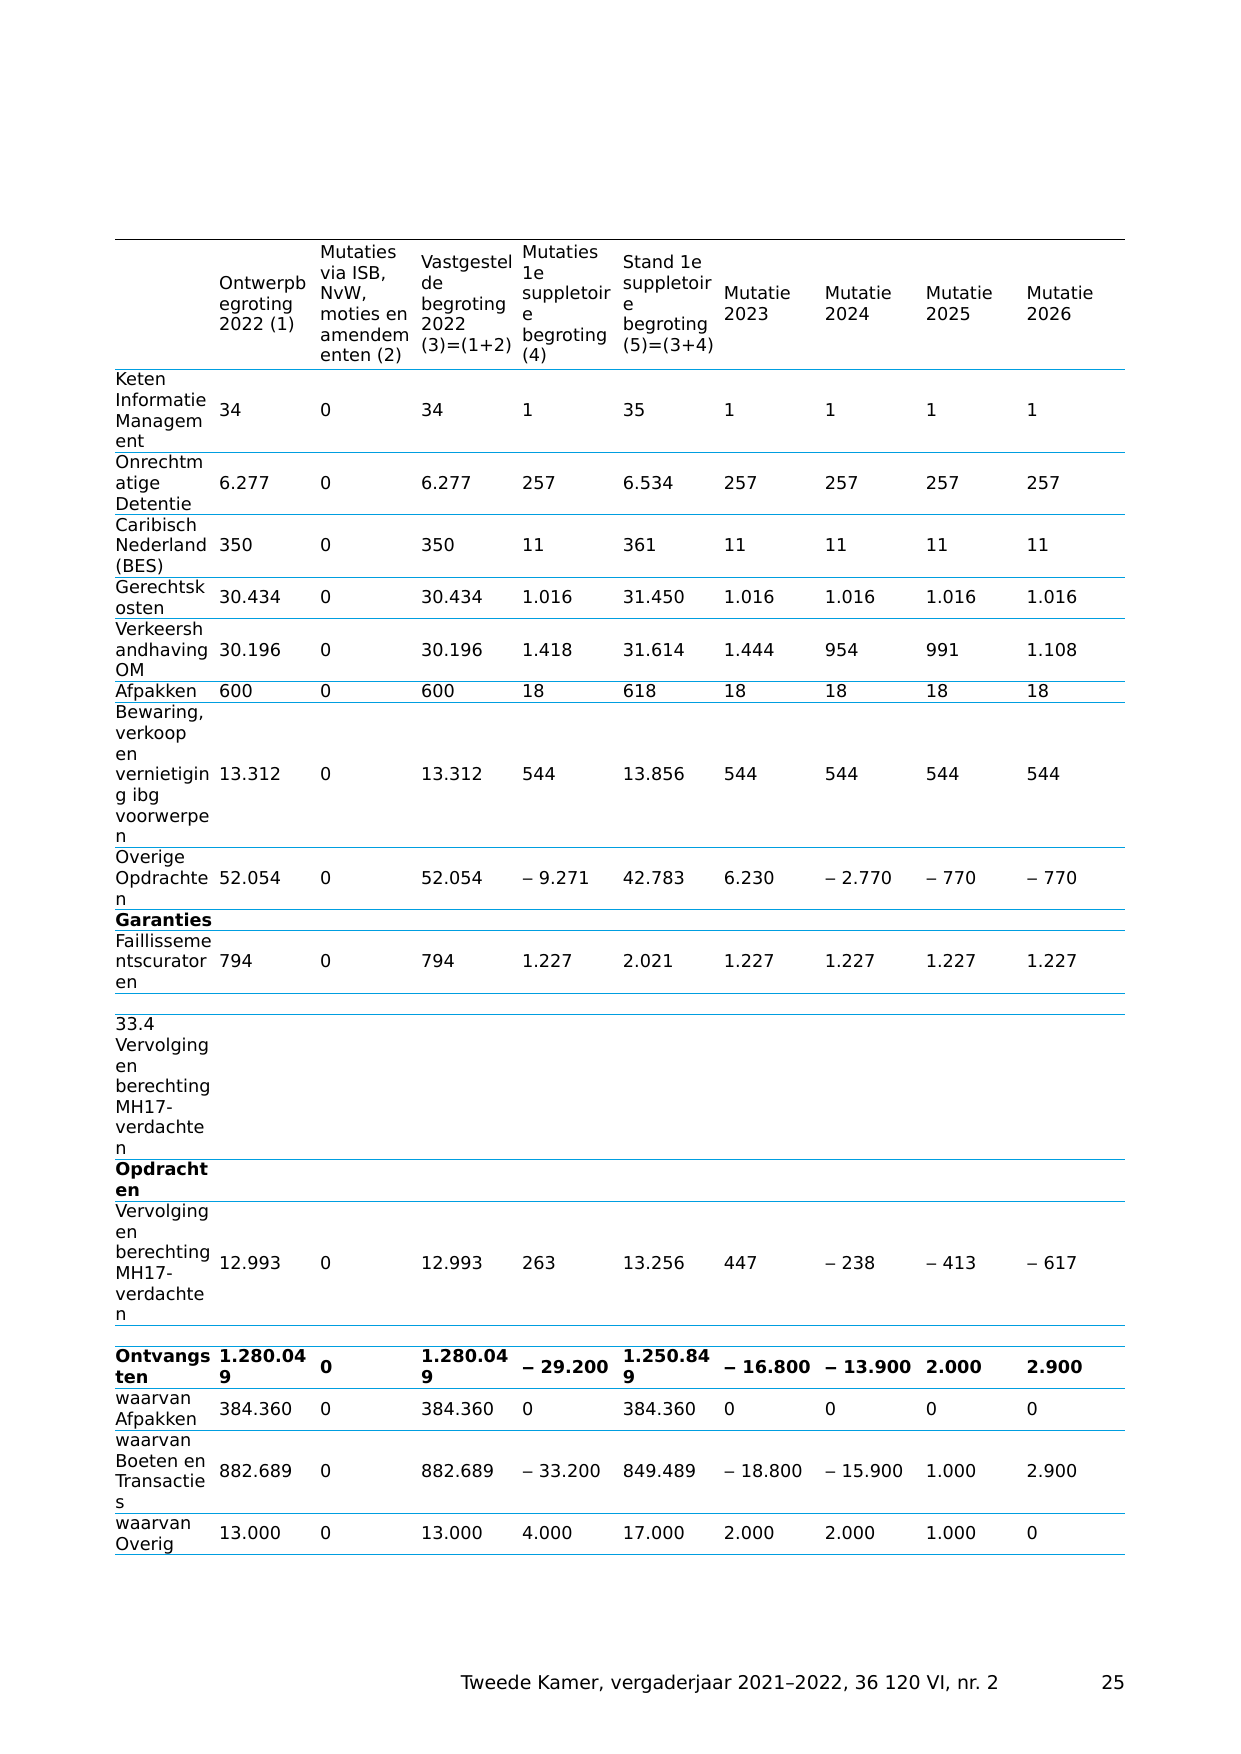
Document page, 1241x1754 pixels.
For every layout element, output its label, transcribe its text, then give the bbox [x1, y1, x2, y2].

table_cell ‒ 13.900 [822, 1347, 923, 1388]
table_cell 30.434 [216, 578, 317, 618]
table_cell [1024, 1015, 1125, 1159]
table_cell 2.000 [721, 1514, 822, 1554]
table_cell 0 [1024, 1389, 1125, 1429]
table_cell 1.227 [1024, 931, 1125, 993]
table_cell 42.783 [620, 848, 721, 909]
table_cell 0 [317, 1389, 418, 1429]
table_cell 35 [620, 370, 721, 452]
table_cell 1.250.849 [620, 1347, 721, 1388]
table_cell 618 [620, 682, 721, 702]
table_cell ‒ 770 [1024, 848, 1125, 909]
table_cell [418, 994, 519, 1014]
table_cell 12.993 [418, 1202, 519, 1325]
table_cell 0 [721, 1389, 822, 1429]
table_cell 31.614 [620, 619, 721, 681]
table_cell 11 [519, 515, 620, 577]
table_cell 13.000 [216, 1514, 317, 1554]
table_cell 1.016 [721, 578, 822, 618]
table_cell 2.021 [620, 931, 721, 993]
table_cell 18 [822, 682, 923, 702]
table_cell 544 [822, 703, 923, 847]
table_cell 1.227 [721, 931, 822, 993]
table_cell [721, 1015, 822, 1159]
table_cell 954 [822, 619, 923, 681]
table_cell 1.418 [519, 619, 620, 681]
table_cell 11 [923, 515, 1023, 577]
table_cell 2.000 [822, 1514, 923, 1554]
table_cell 18 [721, 682, 822, 702]
table_cell 600 [418, 682, 519, 702]
table_cell 4.000 [519, 1514, 620, 1554]
table_cell 257 [923, 453, 1023, 514]
table_cell 0 [317, 370, 418, 452]
table_cell Vervolging en berechting MH17-verdachten [115, 1202, 216, 1325]
table_cell 0 [317, 619, 418, 681]
table_cell 6.277 [216, 453, 317, 514]
table_cell [822, 1326, 923, 1346]
table_cell 384.360 [620, 1389, 721, 1429]
table_cell 0 [1024, 1514, 1125, 1554]
table_cell 1 [822, 370, 923, 452]
table_cell 0 [519, 1389, 620, 1429]
table_cell waarvan Boeten en Transacties [115, 1431, 216, 1512]
table_cell 0 [317, 931, 418, 993]
table_cell [721, 1160, 822, 1201]
table_cell 1.280.049 [216, 1347, 317, 1388]
table_cell 13.856 [620, 703, 721, 847]
table_cell 794 [216, 931, 317, 993]
table_cell [519, 1160, 620, 1201]
table_cell ‒ 18.800 [721, 1431, 822, 1512]
table_cell 30.196 [216, 619, 317, 681]
table_cell 13.312 [216, 703, 317, 847]
table_cell [923, 1160, 1023, 1201]
table_cell 257 [721, 453, 822, 514]
table_cell 18 [923, 682, 1023, 702]
table_cell 384.360 [418, 1389, 519, 1429]
table_cell 6.277 [418, 453, 519, 514]
table_cell Verkeershandhaving OM [115, 619, 216, 681]
table_cell [317, 910, 418, 930]
table_cell 544 [721, 703, 822, 847]
table_cell 0 [317, 1202, 418, 1325]
table_cell [1024, 994, 1125, 1014]
table_cell [620, 910, 721, 930]
table_cell waarvan Afpakken [115, 1389, 216, 1429]
table_cell [519, 994, 620, 1014]
table_cell 0 [317, 515, 418, 577]
table_cell 12.993 [216, 1202, 317, 1325]
table_cell 11 [822, 515, 923, 577]
table_cell Mutatie 2025 [923, 240, 1023, 369]
table_cell [620, 1160, 721, 1201]
table_cell 1.016 [923, 578, 1023, 618]
table_cell [317, 1160, 418, 1201]
table_cell [923, 910, 1023, 930]
table_cell 1.227 [923, 931, 1023, 993]
table_cell [620, 994, 721, 1014]
table_cell 0 [317, 848, 418, 909]
table_cell 34 [216, 370, 317, 452]
table_cell ‒ 2.770 [822, 848, 923, 909]
table_cell 0 [317, 703, 418, 847]
table_cell ‒ 238 [822, 1202, 923, 1325]
table_cell [418, 1015, 519, 1159]
table_cell 361 [620, 515, 721, 577]
table_cell [923, 1326, 1023, 1346]
table_cell 6.534 [620, 453, 721, 514]
table_cell 52.054 [216, 848, 317, 909]
table_cell 544 [1024, 703, 1125, 847]
table_cell ‒ 617 [1024, 1202, 1125, 1325]
table_cell [115, 994, 216, 1014]
table_cell Mutatie 2023 [721, 240, 822, 369]
table_cell Ontvangsten [115, 1347, 216, 1388]
table_cell [620, 1326, 721, 1346]
table_cell 6.230 [721, 848, 822, 909]
table_cell 18 [1024, 682, 1125, 702]
table_cell Mutatie 2024 [822, 240, 923, 369]
table_header Tabel 6 Budgettaire gevolgen van beleid artikel 33 Veiligheid en criminaliteitsbestrijding (bedragen x € 1.000) [115, 191, 1125, 239]
table_cell 30.196 [418, 619, 519, 681]
table_cell 2.900 [1024, 1347, 1125, 1388]
table_cell 0 [317, 453, 418, 514]
table_cell 0 [822, 1389, 923, 1429]
table_cell [822, 994, 923, 1014]
table_cell 1.016 [1024, 578, 1125, 618]
table_cell [1024, 910, 1125, 930]
table_cell Caribisch Nederland (BES) [115, 515, 216, 577]
table_cell 13.000 [418, 1514, 519, 1554]
table_cell Onrechtmatige Detentie [115, 453, 216, 514]
table_cell ‒ 29.200 [519, 1347, 620, 1388]
table_cell [216, 1160, 317, 1201]
table_cell 447 [721, 1202, 822, 1325]
table_cell waarvan Overig [115, 1514, 216, 1554]
table_cell [216, 1015, 317, 1159]
table_cell [418, 910, 519, 930]
table_cell 0 [317, 1514, 418, 1554]
table_cell [115, 1326, 216, 1346]
table_cell 31.450 [620, 578, 721, 618]
table_cell Mutaties 1e suppletoire begroting (4) [519, 240, 620, 369]
table_cell Bewaring, verkoop en vernietiging ibg voorwerpen [115, 703, 216, 847]
table_cell 1.444 [721, 619, 822, 681]
table_cell ‒ 9.271 [519, 848, 620, 909]
table_cell 11 [721, 515, 822, 577]
table_cell 1.016 [519, 578, 620, 618]
table_cell 0 [317, 1347, 418, 1388]
table_cell [721, 910, 822, 930]
table_cell [822, 1015, 923, 1159]
table_cell ‒ 16.800 [721, 1347, 822, 1388]
table_cell 1 [923, 370, 1023, 452]
table_cell [519, 910, 620, 930]
table_cell [418, 1160, 519, 1201]
table_cell Stand 1e suppletoire begroting (5)=(3+4) [620, 240, 721, 369]
table_cell 849.489 [620, 1431, 721, 1512]
table_cell [721, 1326, 822, 1346]
table_cell 30.434 [418, 578, 519, 618]
table_cell 257 [1024, 453, 1125, 514]
table_cell 882.689 [418, 1431, 519, 1512]
table_cell 52.054 [418, 848, 519, 909]
table_cell [317, 1326, 418, 1346]
table_cell 2.900 [1024, 1431, 1125, 1512]
table_cell Keten Informatie Management [115, 370, 216, 452]
table_cell Opdrachten [115, 1160, 216, 1201]
table_cell 350 [216, 515, 317, 577]
table_cell 544 [923, 703, 1023, 847]
table_cell 1.227 [822, 931, 923, 993]
table_cell 34 [418, 370, 519, 452]
table_cell 1.000 [923, 1514, 1023, 1554]
table_cell 794 [418, 931, 519, 993]
table_cell [721, 994, 822, 1014]
table_cell 13.256 [620, 1202, 721, 1325]
table_cell [216, 1326, 317, 1346]
table_cell 11 [1024, 515, 1125, 577]
table_cell 882.689 [216, 1431, 317, 1512]
table_cell 1.108 [1024, 619, 1125, 681]
table_cell Overige Opdrachten [115, 848, 216, 909]
table_cell [923, 994, 1023, 1014]
table_cell Garanties [115, 910, 216, 930]
table_cell 257 [822, 453, 923, 514]
table_cell 1.000 [923, 1431, 1023, 1512]
table_cell ‒ 770 [923, 848, 1023, 909]
table_cell 0 [317, 578, 418, 618]
table_cell ‒ 413 [923, 1202, 1023, 1325]
table_cell [822, 1160, 923, 1201]
table_cell Faillissementscuratoren [115, 931, 216, 993]
table_cell 544 [519, 703, 620, 847]
table_cell 2.000 [923, 1347, 1023, 1388]
table_cell 17.000 [620, 1514, 721, 1554]
table_cell [923, 1015, 1023, 1159]
table_cell Mutaties via ISB, NvW, moties en amendementen (2) [317, 240, 418, 369]
table_cell 263 [519, 1202, 620, 1325]
table_cell Mutatie 2026 [1024, 240, 1125, 369]
table_cell [519, 1326, 620, 1346]
table_cell [1024, 1326, 1125, 1346]
table_cell 13.312 [418, 703, 519, 847]
table_cell 384.360 [216, 1389, 317, 1429]
table_cell [1024, 1160, 1125, 1201]
table_cell 1.016 [822, 578, 923, 618]
table_cell [317, 1015, 418, 1159]
table_cell 1 [519, 370, 620, 452]
table_cell 1 [1024, 370, 1125, 452]
table_cell 0 [317, 682, 418, 702]
table_cell 257 [519, 453, 620, 514]
table_cell [519, 1015, 620, 1159]
table_cell ‒ 33.200 [519, 1431, 620, 1512]
table_cell Ontwerpbegroting 2022 (1) [216, 240, 317, 369]
table_cell ‒ 15.900 [822, 1431, 923, 1512]
table_cell 0 [317, 1431, 418, 1512]
table_cell 33.4 Vervolging en berechting MH17-verdachten [115, 1015, 216, 1159]
table_cell Gerechtskosten [115, 578, 216, 618]
table_cell 1.280.049 [418, 1347, 519, 1388]
table_cell 600 [216, 682, 317, 702]
table_cell 1.227 [519, 931, 620, 993]
table_cell 991 [923, 619, 1023, 681]
table_cell 1 [721, 370, 822, 452]
table_cell [216, 910, 317, 930]
table_cell Afpakken [115, 682, 216, 702]
table_cell [822, 910, 923, 930]
table_cell [620, 1015, 721, 1159]
table_cell 350 [418, 515, 519, 577]
table_cell [418, 1326, 519, 1346]
table_cell [115, 240, 216, 369]
table_cell Vastgestelde begroting 2022 (3)=(1+2) [418, 240, 519, 369]
table_cell [317, 994, 418, 1014]
table_cell 18 [519, 682, 620, 702]
table_cell 0 [923, 1389, 1023, 1429]
table_cell [216, 994, 317, 1014]
